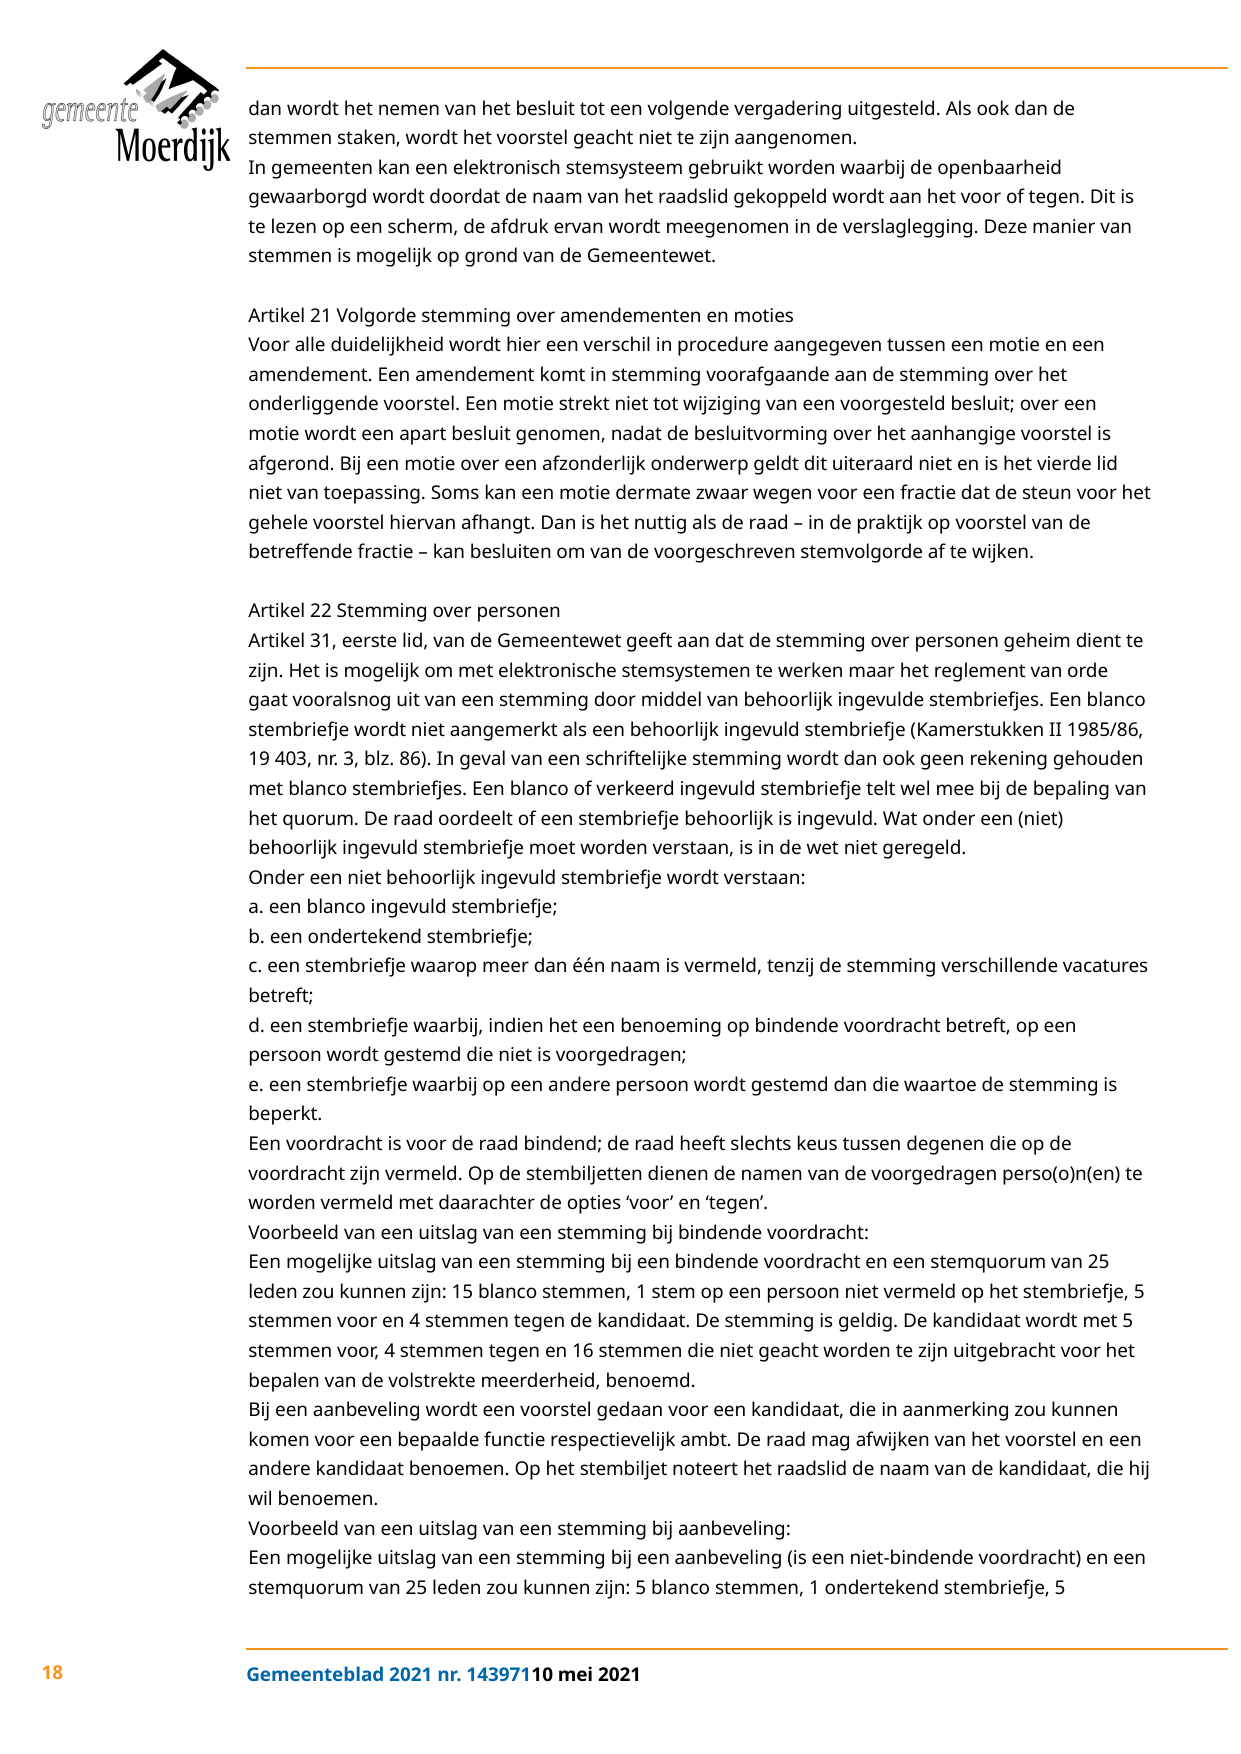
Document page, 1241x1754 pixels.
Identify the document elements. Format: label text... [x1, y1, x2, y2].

text Bij een aanbeveling wordt een voorstel gedaan voor een kandidaat, die in aanmerking zou kunnen komen voor een bepaalde functie respectievelijk ambt. De raad mag afwijken van het voorstel en een andere kandidaat benoemen. Op het stembiljet noteert het raadslid de naam van de kandidaat, die hij wil benoemen. [248, 1396, 1152, 1511]
text a. een blanco ingevuld stembriefje; [248, 893, 1152, 919]
text d. een stembriefje waarbij, indien het een benoeming op bindende voordracht betreft, op een persoon wordt gestemd die niet is voorgedragen; [248, 1012, 1152, 1067]
text Artikel 31, eerste lid, van de Gemeentewet geeft aan dat de stemming over personen geheim dient te zijn. Het is mogelijk om met elektronische stemsystemen te werken maar het reglement van orde gaat vooralsnog uit van een stemming door middel van behoorlijk ingevulde stembriefjes. Een blanco stembriefje wordt niet aangemerkt als een behoorlijk ingevuld stembriefje (Kamerstukken II 1985/86, 19 403, nr. 3, blz. 86). In geval van een schriftelijke stemming wordt dan ook geen rekening gehouden met blanco stembriefjes. Een blanco of verkeerd ingevuld stembriefje telt wel mee bij de bepaling van het quorum. De raad oordeelt of een stembriefje behoorlijk is ingevuld. Wat onder een (niet) behoorlijk ingevuld stembriefje moet worden verstaan, is in de wet niet geregeld. [248, 627, 1152, 860]
text Artikel 22 Stemming over personen [248, 598, 1152, 623]
text Voorbeeld van een uitslag van een stemming bij aanbeveling: [248, 1515, 1152, 1541]
text Artikel 21 Volgorde stemming over amendementen en moties [248, 302, 1152, 328]
picture [41, 47, 231, 172]
text Een mogelijke uitslag van een stemming bij een bindende voordracht en een stemquorum van 25 leden zou kunnen zijn: 15 blanco stemmen, 1 stem op een persoon niet vermeld op het stembriefje, 5 stemmen voor en 4 stemmen tegen de kandidaat. De stemming is geldig. De kandidaat wordt met 5 stemmen voor, 4 stemmen tegen en 16 stemmen die niet geacht worden te zijn uitgebracht voor het bepalen van de volstrekte meerderheid, benoemd. [248, 1248, 1152, 1393]
text b. een ondertekend stembriefje; [248, 923, 1152, 949]
text Een mogelijke uitslag van een stemming bij een aanbeveling (is een niet-bindende voordracht) en een stemquorum van 25 leden zou kunnen zijn: 5 blanco stemmen, 1 ondertekend stembriefje, 5 [248, 1544, 1152, 1600]
text e. een stembriefje waarbij op een andere persoon wordt gestemd dan die waartoe de stemming is beperkt. [248, 1071, 1152, 1126]
text dan wordt het nemen van het besluit tot een volgende vergadering uitgesteld. Als ook dan de stemmen staken, wordt het voorstel geacht niet te zijn aangenomen. [248, 95, 1152, 150]
text Voor alle duidelijkheid wordt hier een verschil in procedure aangegeven tussen een motie en een amendement. Een amendement komt in stemming voorafgaande aan de stemming over het onderliggende voorstel. Een motie strekt niet tot wijziging van een voorgesteld besluit; over een motie wordt een apart besluit genomen, nadat de besluitvorming over het aanhangige voorstel is afgerond. Bij een motie over een afzonderlijk onderwerp geldt dit uiteraard niet en is het vierde lid niet van toepassing. Soms kan een motie dermate zwaar wegen voor een fractie dat de steun voor het gehele voorstel hiervan afhangt. Dan is het nuttig als de raad – in de praktijk op voorstel van de betreffende fractie – kan besluiten om van de voorgeschreven stemvolgorde af te wijken. [248, 331, 1152, 564]
text In gemeenten kan een elektronisch stemsysteem gebruikt worden waarbij de openbaarheid gewaarborgd wordt doordat de naam van het raadslid gekoppeld wordt aan het voor of tegen. Dit is te lezen op een scherm, de afdruk ervan wordt meegenomen in de verslaglegging. Deze manier van stemmen is mogelijk op grond van de Gemeentewet. [248, 154, 1152, 268]
text c. een stembriefje waarop meer dan één naam is vermeld, tenzij de stemming verschillende vacatures betreft; [248, 953, 1152, 1008]
text Een voordracht is voor de raad bindend; de raad heeft slechts keus tussen degenen die op de voordracht zijn vermeld. Op de stembiljetten dienen de namen van de voorgedragen perso(o)n(en) te worden vermeld met daarachter de opties ‘voor’ en ‘tegen’. [248, 1130, 1152, 1215]
text Onder een niet behoorlijk ingevuld stembriefje wordt verstaan: [248, 864, 1152, 890]
text Voorbeeld van een uitslag van een stemming bij bindende voordracht: [248, 1219, 1152, 1245]
